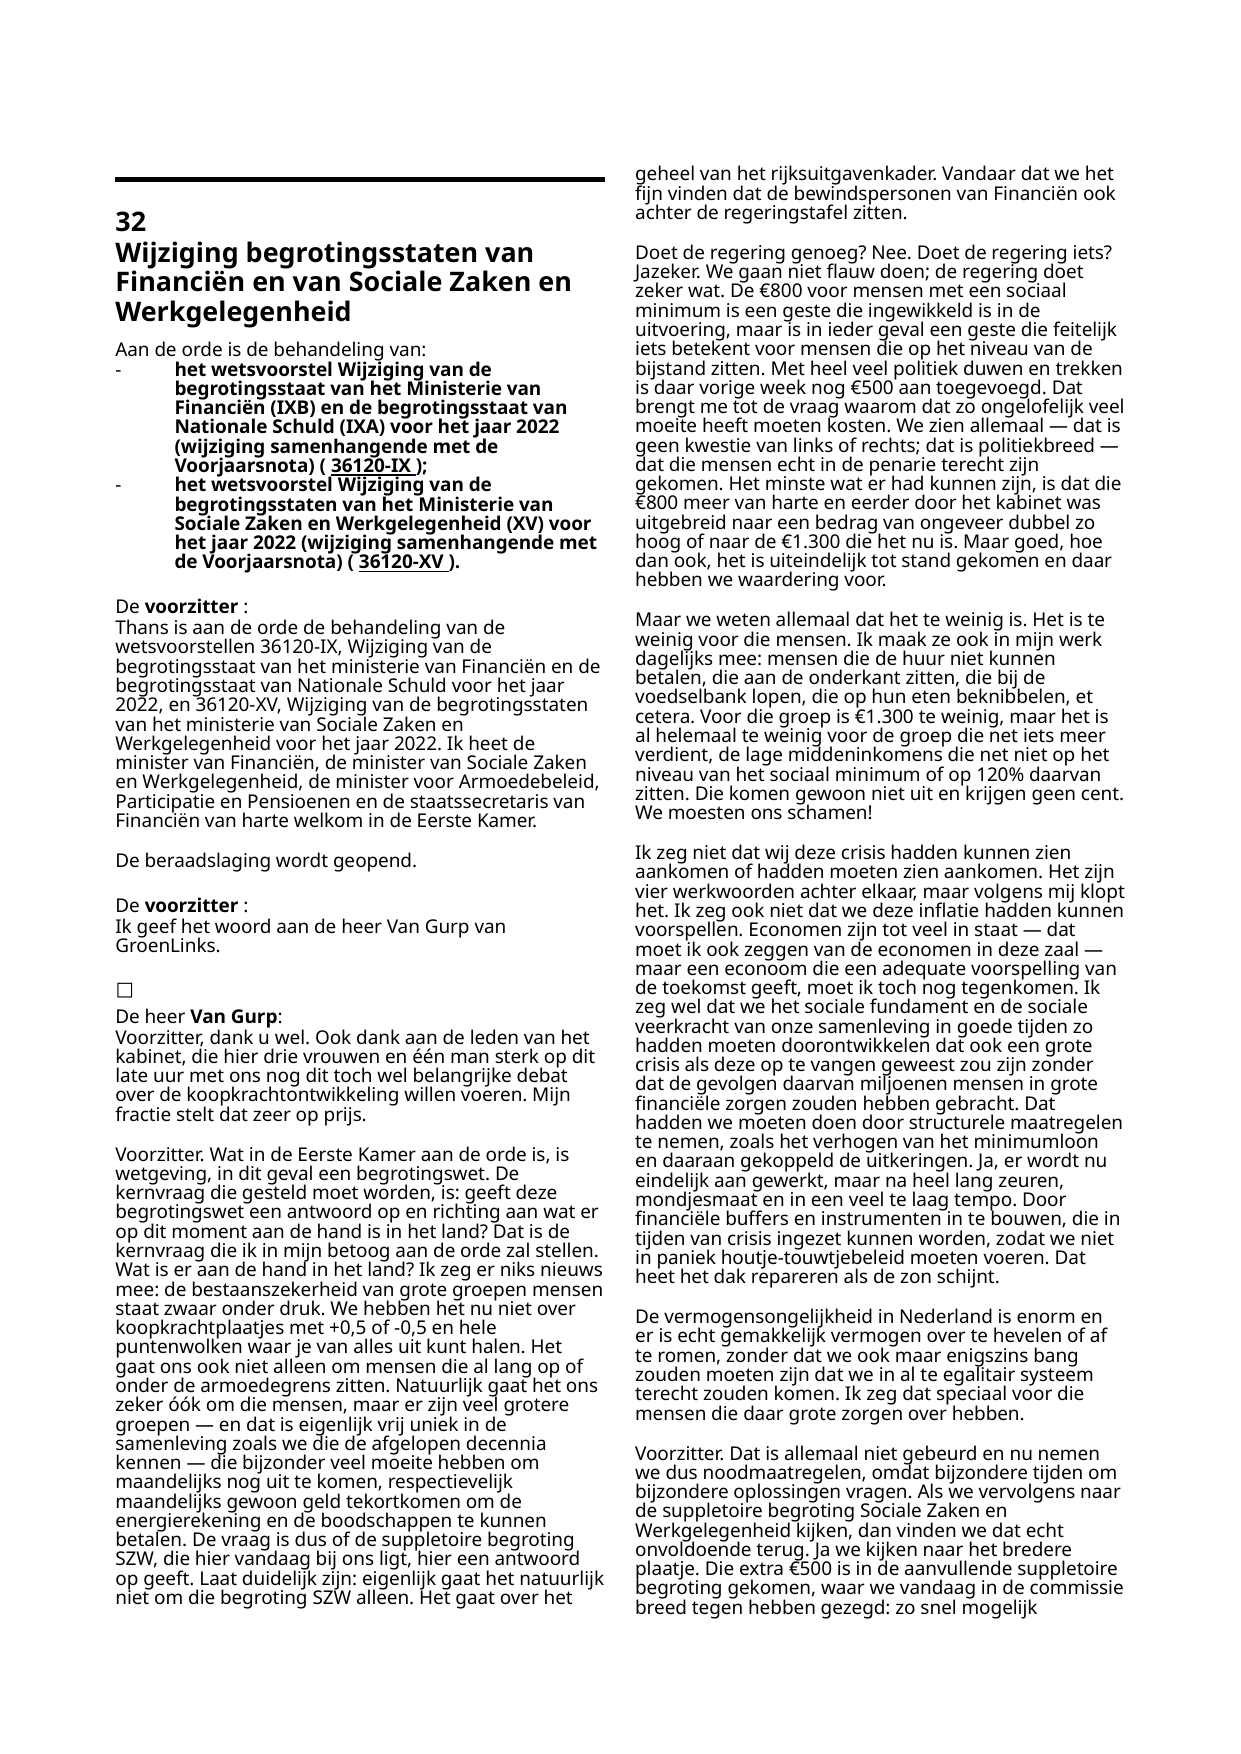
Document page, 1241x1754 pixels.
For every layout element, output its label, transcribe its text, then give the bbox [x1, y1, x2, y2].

text Voorzitter, dank u wel. Ook dank aan de leden van het kabinet, die hier drie vrouwen en één man sterk op dit late uur met ons nog dit toch wel belangrijke debat over de koopkrachtontwikkeling willen voeren. Mijn fractie stelt dat zeer op prijs. [115, 1029, 605, 1125]
text De vermogensongelijkheid in Nederland is enorm en er is echt gemakkelijk vermogen over te hevelen of af te romen, zonder dat we ook maar enigszins bang zouden moeten zijn dat we in al te egalitair systeem terecht zouden komen. Ik zeg dat speciaal voor die mensen die daar grote zorgen over hebben. [635, 1308, 1125, 1424]
text De voorzitter : [115, 892, 605, 918]
text Ik geef het woord aan de heer Van Gurp van GroenLinks. [115, 918, 605, 956]
text Ik zeg niet dat wij deze crisis hadden kunnen zien aankomen of hadden moeten zien aankomen. Het zijn vier werkwoorden achter elkaar, maar volgens mij klopt het. Ik zeg ook niet dat we deze inflatie hadden kunnen voorspellen. Economen zijn tot veel in staat — dat moet ik ook zeggen van de economen in deze zaal — maar een econoom die een adequate voorspelling van de toekomst geeft, moet ik toch nog tegenkomen. Ik zeg wel dat we het sociale fundament en de sociale veerkracht van onze samenleving in goede tijden zo hadden moeten doorontwikkelen dat ook een grote crisis als deze op te vangen geweest zou zijn zonder dat de gevolgen daarvan miljoenen mensen in grote financiële zorgen zouden hebben gebracht. Dat hadden we moeten doen door structurele maatregelen te nemen, zoals het verhogen van het minimumloon en daaraan gekoppeld de uitkeringen. Ja, er wordt nu eindelijk aan gewerkt, maar na heel lang zeuren, mondjesmaat en in een veel te laag tempo. Door financiële buffers en instrumenten in te bouwen, die in tijden van crisis ingezet kunnen worden, zodat we niet in paniek houtje-touwtjebeleid moeten voeren. Dat heet het dak repareren als de zon schijnt. [635, 844, 1125, 1287]
text 32 [115, 203, 605, 239]
list het wetsvoorstel Wijziging van de begrotingsstaten van het Ministerie van Sociale Zaken en Werkgelegenheid (XV) voor het jaar 2022 (wijziging samenhangende met de Voorjaarsnota) ( 36120-XV ). [115, 476, 605, 573]
text De beraadslaging wordt geopend. [115, 852, 605, 871]
text Thans is aan de orde de behandeling van de wetsvoorstellen 36120-IX, Wijziging van de begrotingsstaat van het ministerie van Financiën en de begrotingsstaat van Nationale Schuld voor het jaar 2022, en 36120-XV, Wijziging van de begrotingsstaten van het ministerie van Sociale Zaken en Werkgelegenheid voor het jaar 2022. Ik heet de minister van Financiën, de minister van Sociale Zaken en Werkgelegenheid, de minister voor Armoedebeleid, Participatie en Pensioenen en de staatssecretaris van Financiën van harte welkom in de Eerste Kamer. [115, 619, 605, 831]
text De voorzitter : [115, 593, 605, 619]
text ⬜ [115, 977, 605, 1003]
text Voorzitter. Dat is allemaal niet gebeurd en nu nemen we dus noodmaatregelen, omdat bijzondere tijden om bijzondere oplossingen vragen. Als we vervolgens naar de suppletoire begroting Sociale Zaken en Werkgelegenheid kijken, dan vinden we dat echt onvoldoende terug. Ja we kijken naar het bredere plaatje. Die extra €500 is in de aanvullende suppletoire begroting gekomen, waar we vandaag in de commissie breed tegen hebben gezegd: zo snel mogelijk [635, 1444, 1125, 1618]
text Doet de regering genoeg? Nee. Doet de regering iets? Jazeker. We gaan niet flauw doen; de regering doet zeker wat. De €800 voor mensen met een sociaal minimum is een geste die ingewikkeld is in de uitvoering, maar is in ieder geval een geste die feitelijk iets betekent voor mensen die op het niveau van de bijstand zitten. Met heel veel politiek duwen en trekken is daar vorige week nog €500 aan toegevoegd. Dat brengt me tot de vraag waarom dat zo ongelofelijk veel moeite heeft moeten kosten. We zien allemaal — dat is geen kwestie van links of rechts; dat is politiekbreed — dat die mensen echt in de penarie terecht zijn gekomen. Het minste wat er had kunnen zijn, is dat die €800 meer van harte en eerder door het kabinet was uitgebreid naar een bedrag van ongeveer dubbel zo hoog of naar de €1.300 die het nu is. Maar goed, hoe dan ook, het is uiteindelijk tot stand gekomen en daar hebben we waardering voor. [635, 244, 1125, 591]
text Voorzitter. Wat in de Eerste Kamer aan de orde is, is wetgeving, in dit geval een begrotingswet. De kernvraag die gesteld moet worden, is: geeft deze begrotingswet een antwoord op en richting aan wat er op dit moment aan de hand is in het land? Dat is de kernvraag die ik in mijn betoog aan de orde zal stellen. Wat is er aan de hand in het land? Ik zeg er niks nieuws mee: de bestaanszekerheid van grote groepen mensen staat zwaar onder druk. We hebben het nu niet over koopkrachtplaatjes met +0,5 of -0,5 en hele puntenwolken waar je van alles uit kunt halen. Het gaat ons ook niet alleen om mensen die al lang op of onder de armoedegrens zitten. Natuurlijk gaat het ons zeker óók om die mensen, maar er zijn veel grotere groepen — en dat is eigenlijk vrij uniek in de samenleving zoals we die de afgelopen decennia kennen — die bijzonder veel moeite hebben om maandelijks nog uit te komen, respectievelijk maandelijks gewoon geld tekortkomen om de energierekening en de boodschappen te kunnen betalen. De vraag is dus of de suppletoire begroting SZW, die hier vandaag bij ons ligt, hier een antwoord op geeft. Laat duidelijk zijn: eigenlijk gaat het natuurlijk niet om die begroting SZW alleen. Het gaat over het [115, 1146, 605, 1608]
list het wetsvoorstel Wijziging van de begrotingsstaat van het Ministerie van Financiën (IXB) en de begrotingsstaat van Nationale Schuld (IXA) voor het jaar 2022 (wijziging samenhangende met de Voorjaarsnota) ( 36120-IX ); [115, 361, 605, 476]
text Wijziging begrotingsstaten van Financiën en van Sociale Zaken en Werkgelegenheid [115, 239, 605, 341]
text geheel van het rijksuitgavenkader. Vandaar dat we het fijn vinden dat de bewindspersonen van Financiën ook achter de regeringstafel zitten. [635, 165, 1125, 223]
text Maar we weten allemaal dat het te weinig is. Het is te weinig voor die mensen. Ik maak ze ook in mijn werk dagelijks mee: mensen die de huur niet kunnen betalen, die aan de onderkant zitten, die bij de voedselbank lopen, die op hun eten beknibbelen, et cetera. Voor die groep is €1.300 te weinig, maar het is al helemaal te weinig voor de groep die net iets meer verdient, de lage middeninkomens die net niet op het niveau van het sociaal minimum of op 120% daarvan zitten. Die komen gewoon niet uit en krijgen geen cent. We moesten ons schamen! [635, 611, 1125, 823]
text De heer Van Gurp: [115, 1003, 605, 1029]
text Aan de orde is de behandeling van: [115, 341, 605, 361]
